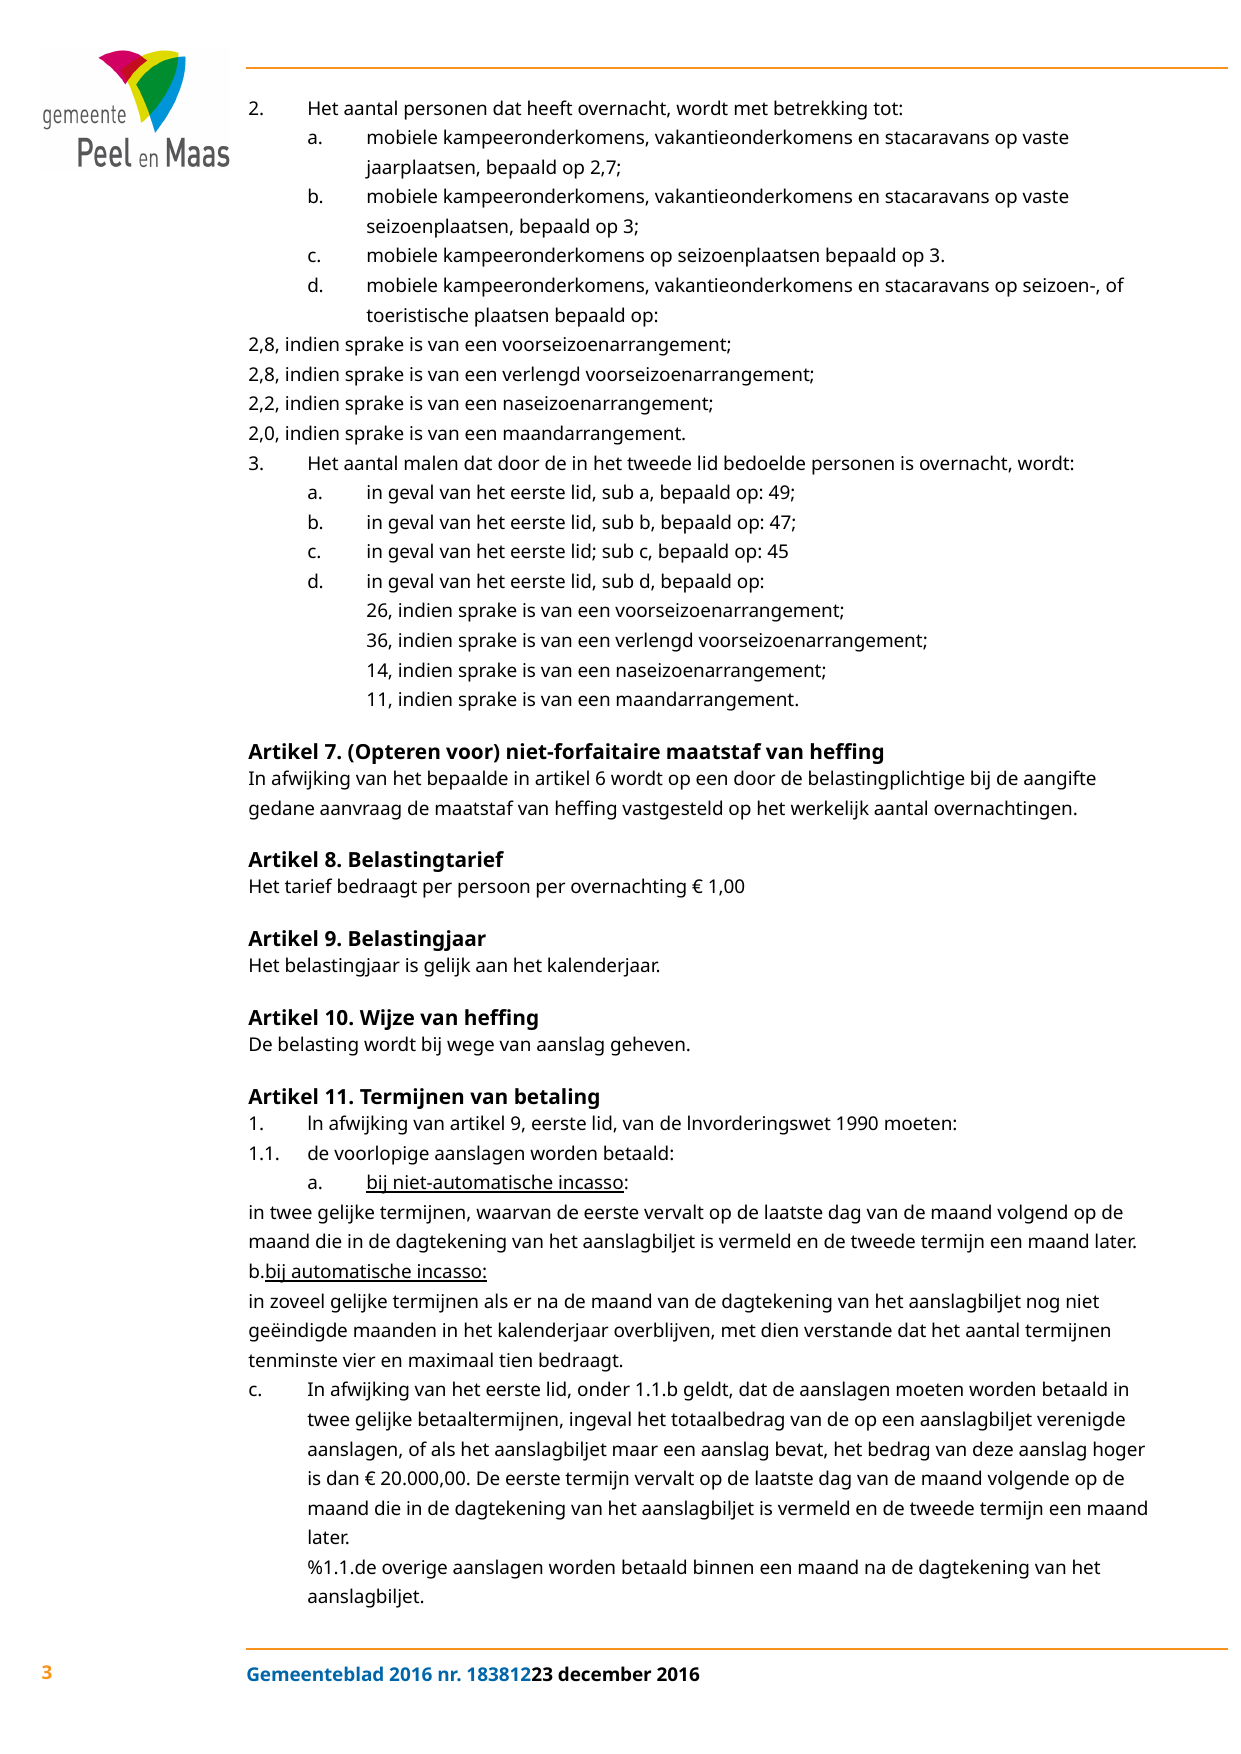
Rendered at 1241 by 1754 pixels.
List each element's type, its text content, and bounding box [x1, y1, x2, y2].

list ln afwijking van artikel 9, eerste lid, van de lnvorderingswet 1990 moeten: [248, 1110, 1152, 1136]
list in geval van het eerste lid, sub b, bepaald op: 47; [307, 509, 1152, 535]
text Artikel 10. Wijze van heffing [248, 1003, 1152, 1031]
list mobiele kampeeronderkomens, vakantieonderkomens en stacaravans op vaste seizoenplaatsen, bepaald op 3; [307, 183, 1152, 239]
list Het aantal malen dat door de in het tweede lid bedoelde personen is overnacht, wordt: [248, 450, 1152, 476]
list de voorlopige aanslagen worden betaald: [248, 1140, 1152, 1166]
text Artikel 11. Termijnen van betaling [248, 1082, 1152, 1110]
list 36, indien sprake is van een verlengd voorseizoenarrangement; [307, 627, 1152, 653]
picture [41, 47, 231, 172]
list in geval van het eerste lid, sub d, bepaald op: [307, 568, 1152, 594]
list 11, indien sprake is van een maandarrangement. [307, 686, 1152, 712]
list in geval van het eerste lid; sub c, bepaald op: 45 [307, 538, 1152, 564]
list in geval van het eerste lid, sub a, bepaald op: 49; [307, 479, 1152, 505]
list bij niet-automatische incasso: [307, 1169, 1152, 1195]
text 2,8, indien sprake is van een verlengd voorseizoenarrangement; [248, 361, 1152, 387]
list In afwijking van het eerste lid, onder 1.1.b geldt, dat de aanslagen moeten worden betaald in twee gelijke betaaltermijnen, ingeval het totaalbedrag van de op een aanslagbiljet verenigde aanslagen, of als het aanslagbiljet maar een aanslag bevat, het bedrag van deze aanslag hoger is dan € 20.000,00. De eerste termijn vervalt op de laatste dag van de maand volgende op de maand die in de dagtekening van het aanslagbiljet is vermeld en de tweede termijn een maand later. [248, 1377, 1152, 1550]
text Artikel 9. Belastingjaar [248, 924, 1152, 953]
text 2,0, indien sprake is van een maandarrangement. [248, 420, 1152, 446]
text Het tarief bedraagt per persoon per overnachting € 1,00 [248, 874, 1152, 899]
list mobiele kampeeronderkomens op seizoenplaatsen bepaald op 3. [307, 243, 1152, 268]
text b.bij automatische incasso: [248, 1258, 1152, 1284]
list 26, indien sprake is van een voorseizoenarrangement; [307, 598, 1152, 623]
text Artikel 8. Belastingtarief [248, 845, 1152, 874]
list mobiele kampeeronderkomens, vakantieonderkomens en stacaravans op seizoen-, of toeristische plaatsen bepaald op: [307, 272, 1152, 328]
text in twee gelijke termijnen, waarvan de eerste vervalt op de laatste dag van de maand volgend op de maand die in de dagtekening van het aanslagbiljet is vermeld en de tweede termijn een maand later. [248, 1199, 1152, 1254]
text Het belastingjaar is gelijk aan het kalenderjaar. [248, 953, 1152, 978]
list mobiele kampeeronderkomens, vakantieonderkomens en stacaravans op vaste jaarplaatsen, bepaald op 2,7; [307, 124, 1152, 180]
text in zoveel gelijke termijnen als er na de maand van de dagtekening van het aanslagbiljet nog niet geëindigde maanden in het kalenderjaar overblijven, met dien verstande dat het aantal termijnen tenminste vier en maximaal tien bedraagt. [248, 1288, 1152, 1373]
list 14, indien sprake is van een naseizoenarrangement; [307, 657, 1152, 683]
list %1.1.de overige aanslagen worden betaald binnen een maand na de dagtekening van het aanslagbiljet. [248, 1554, 1152, 1609]
list Het aantal personen dat heeft overnacht, wordt met betrekking tot: [248, 95, 1152, 121]
text 2,8, indien sprake is van een voorseizoenarrangement; [248, 331, 1152, 357]
text Artikel 7. (Opteren voor) niet-forfaitaire maatstaf van heffing [248, 737, 1152, 765]
text In afwijking van het bepaalde in artikel 6 wordt op een door de belastingplichtige bij de aangifte gedane aanvraag de maatstaf van heffing vastgesteld op het werkelijk aantal overnachtingen. [248, 765, 1152, 821]
text 2,2, indien sprake is van een naseizoenarrangement; [248, 391, 1152, 416]
text De belasting wordt bij wege van aanslag geheven. [248, 1031, 1152, 1057]
